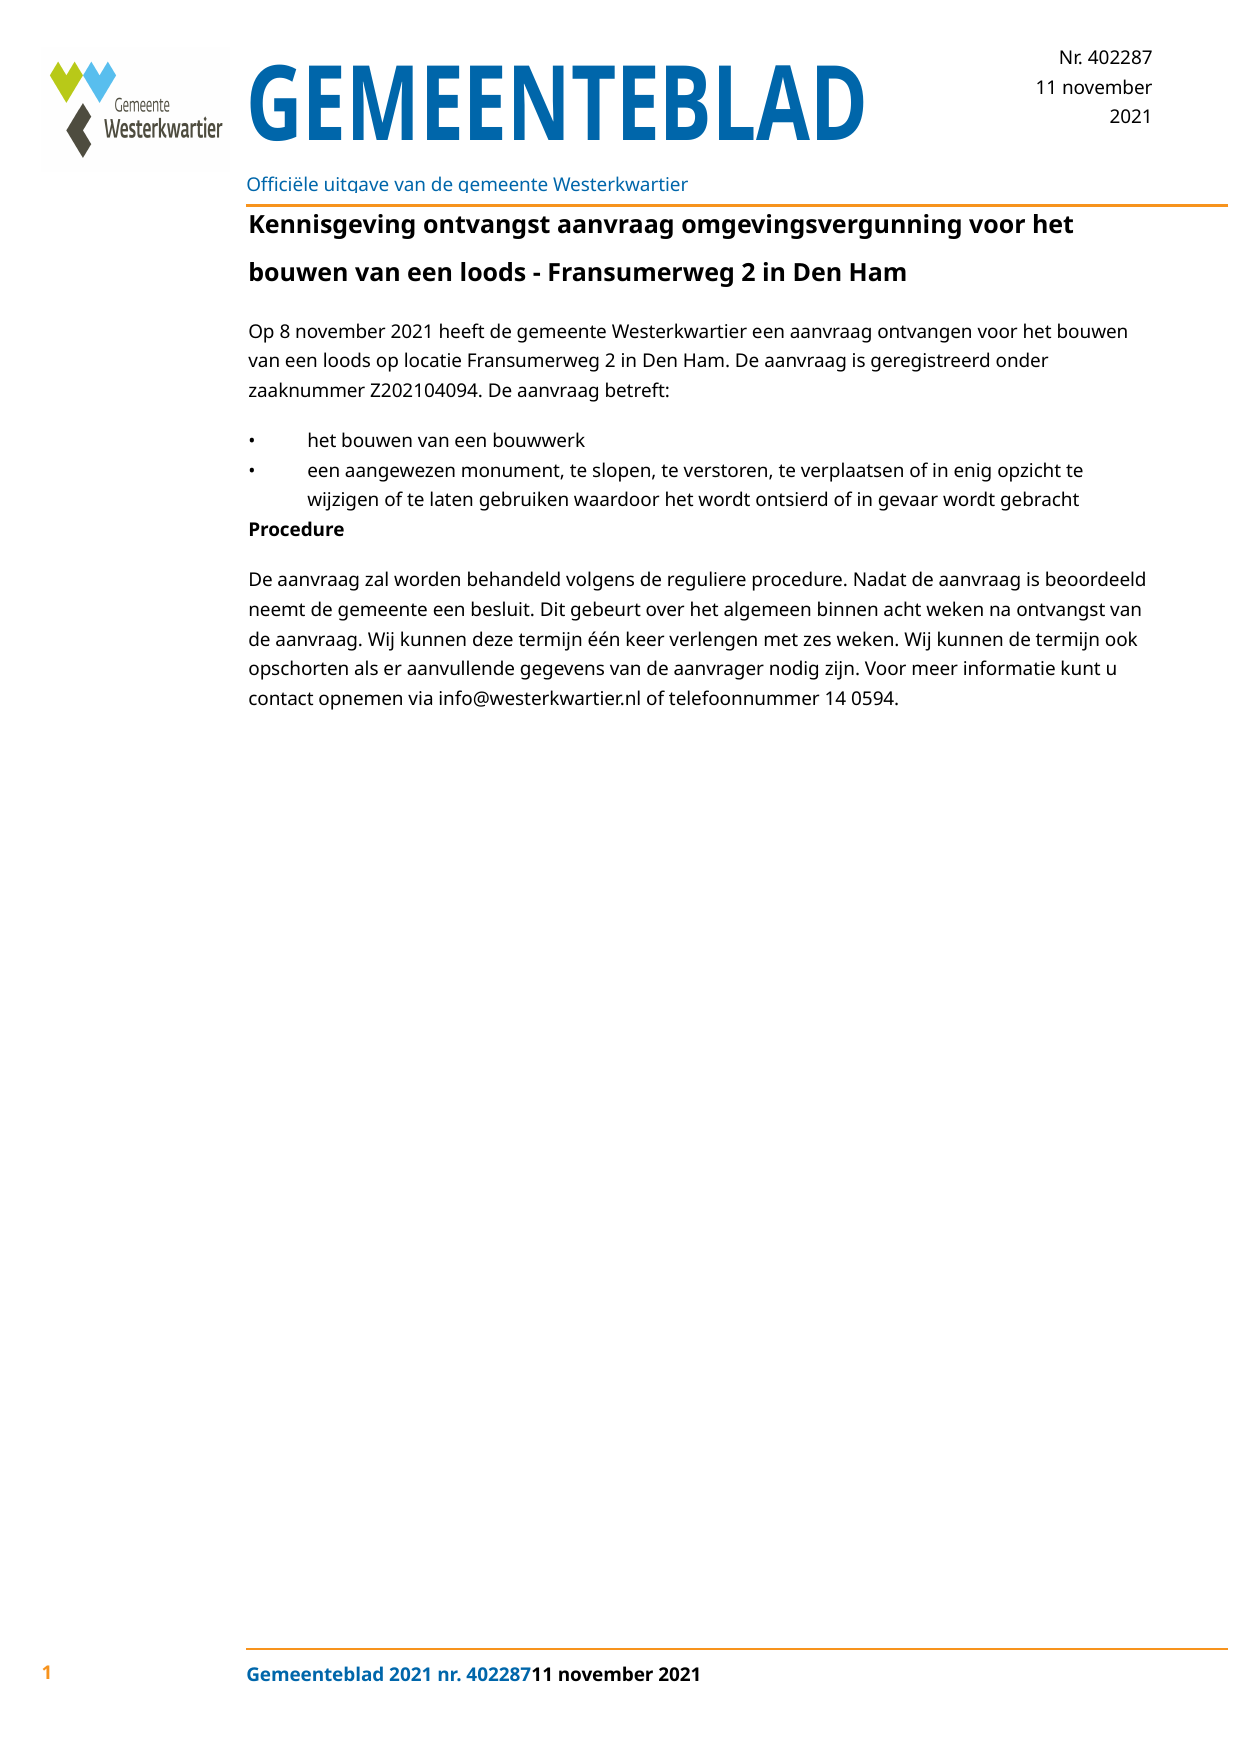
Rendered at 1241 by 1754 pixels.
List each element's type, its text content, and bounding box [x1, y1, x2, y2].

text Procedure [248, 516, 1152, 542]
text Op 8 november 2021 heeft de gemeente Westerkwartier een aanvraag ontvangen voor het bouwen van een loods op locatie Fransumerweg 2 in Den Ham. De aanvraag is geregistreerd onder zaaknummer Z202104094. De aanvraag betreft: [248, 318, 1152, 403]
text Kennisgeving ontvangst aanvraag omgevingsvergunning voor het bouwen van een loods - Fransumerweg 2 in Den Ham [248, 207, 1152, 288]
picture [41, 47, 231, 172]
list een aangewezen monument, te slopen, te verstoren, te verplaatsen of in enig opzicht te wijzigen of te laten gebruiken waardoor het wordt ontsierd of in gevaar wordt gebracht [248, 457, 1152, 512]
text De aanvraag zal worden behandeld volgens de reguliere procedure. Nadat de aanvraag is beoordeeld neemt de gemeente een besluit. Dit gebeurt over het algemeen binnen acht weken na ontvangst van de aanvraag. Wij kunnen deze termijn één keer verlengen met zes weken. Wij kunnen de termijn ook opschorten als er aanvullende gegevens van de aanvrager nodig zijn. Voor meer informatie kunt u contact opnemen via info@westerkwartier.nl of telefoonnummer 14 0594. [248, 567, 1152, 711]
list het bouwen van een bouwwerk [248, 427, 1152, 453]
